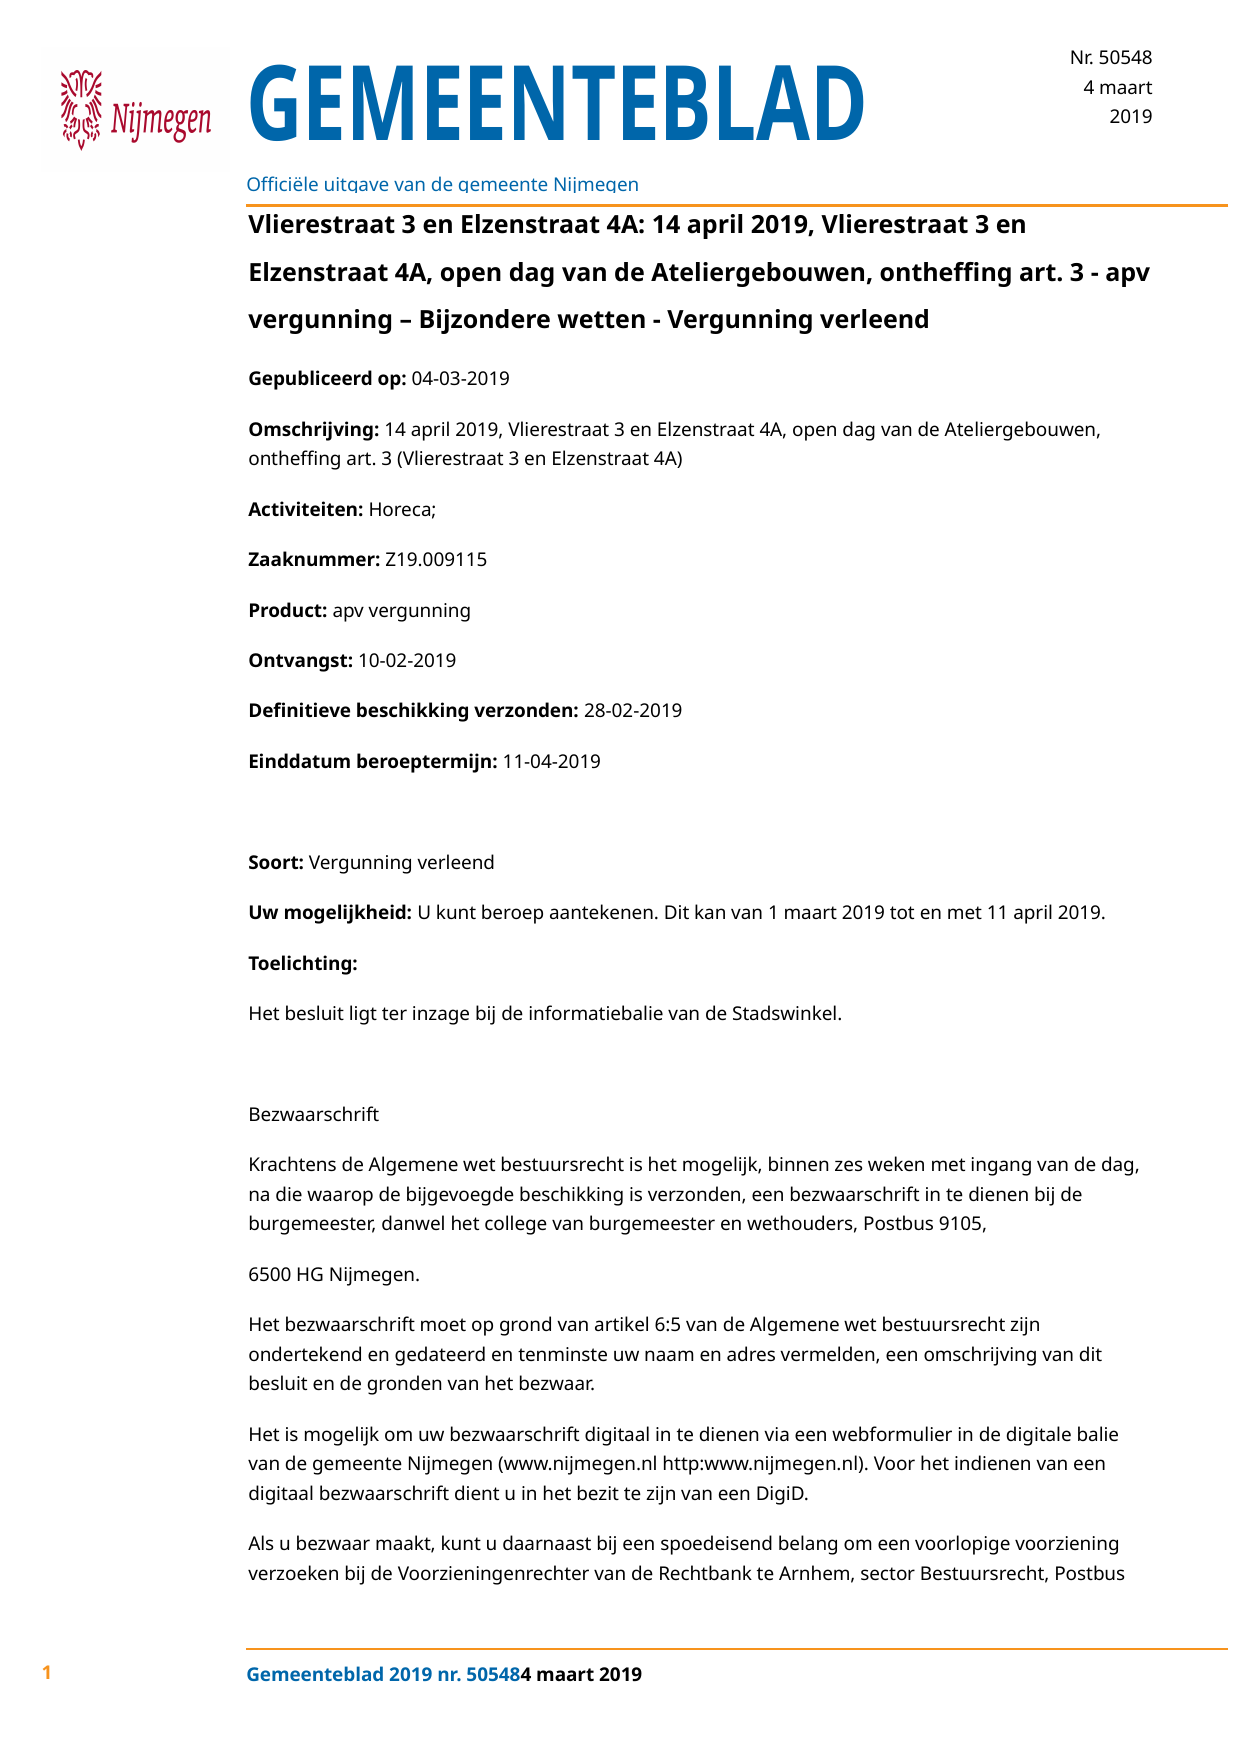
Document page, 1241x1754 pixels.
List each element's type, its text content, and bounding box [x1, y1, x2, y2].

text Het is mogelijk om uw bezwaarschrift digitaal in te dienen via een webformulier in de digitale balie van de gemeente Nijmegen (www.nijmegen.nl http:www.nijmegen.nl). Voor het indienen van een digitaal bezwaarschrift dient u in het bezit te zijn van een DigiD. [248, 1421, 1152, 1506]
text Activiteiten: Horeca; [248, 496, 1152, 522]
text Einddatum beroeptermijn: 11-04-2019 [248, 748, 1152, 774]
text Bezwaarschrift [248, 1101, 1152, 1127]
text Het besluit ligt ter inzage bij de informatiebalie van de Stadswinkel. [248, 1000, 1152, 1026]
text Gepubliceerd op: 04-03-2019 [248, 366, 1152, 391]
text Vlierestraat 3 en Elzenstraat 4A: 14 april 2019, Vlierestraat 3 en Elzenstraat 4A, open dag van de Ateliergebouwen, ontheffing art. 3 - apv vergunning – Bijzondere wetten - Vergunning verleend [248, 207, 1152, 336]
text 6500 HG Nijmegen. [248, 1261, 1152, 1287]
picture [41, 47, 231, 172]
text Krachtens de Algemene wet bestuursrecht is het mogelijk, binnen zes weken met ingang van de dag, na die waarop de bijgevoegde beschikking is verzonden, een bezwaarschrift in te dienen bij de burgemeester, danwel het college van burgemeester en wethouders, Postbus 9105, [248, 1151, 1152, 1236]
text Definitieve beschikking verzonden: 28-02-2019 [248, 698, 1152, 723]
text Uw mogelijkheid: U kunt beroep aantekenen. Dit kan van 1 maart 2019 tot en met 11 april 2019. [248, 899, 1152, 925]
text Het bezwaarschrift moet op grond van artikel 6:5 van de Algemene wet bestuursrecht zijn ondertekend en gedateerd en tenminste uw naam en adres vermelden, een omschrijving van dit besluit en de gronden van het bezwaar. [248, 1311, 1152, 1396]
text Product: apv vergunning [248, 597, 1152, 622]
text Zaaknummer: Z19.009115 [248, 546, 1152, 572]
text Ontvangst: 10-02-2019 [248, 647, 1152, 673]
text Als u bezwaar maakt, kunt u daarnaast bij een spoedeisend belang om een voorlopige voorziening verzoeken bij de Voorzieningenrechter van de Rechtbank te Arnhem, sector Bestuursrecht, Postbus [248, 1531, 1152, 1586]
text Omschrijving: 14 april 2019, Vlierestraat 3 en Elzenstraat 4A, open dag van de Ateliergebouwen, ontheffing art. 3 (Vlierestraat 3 en Elzenstraat 4A) [248, 416, 1152, 471]
text Toelichting: [248, 950, 1152, 975]
text Soort: Vergunning verleend [248, 849, 1152, 874]
